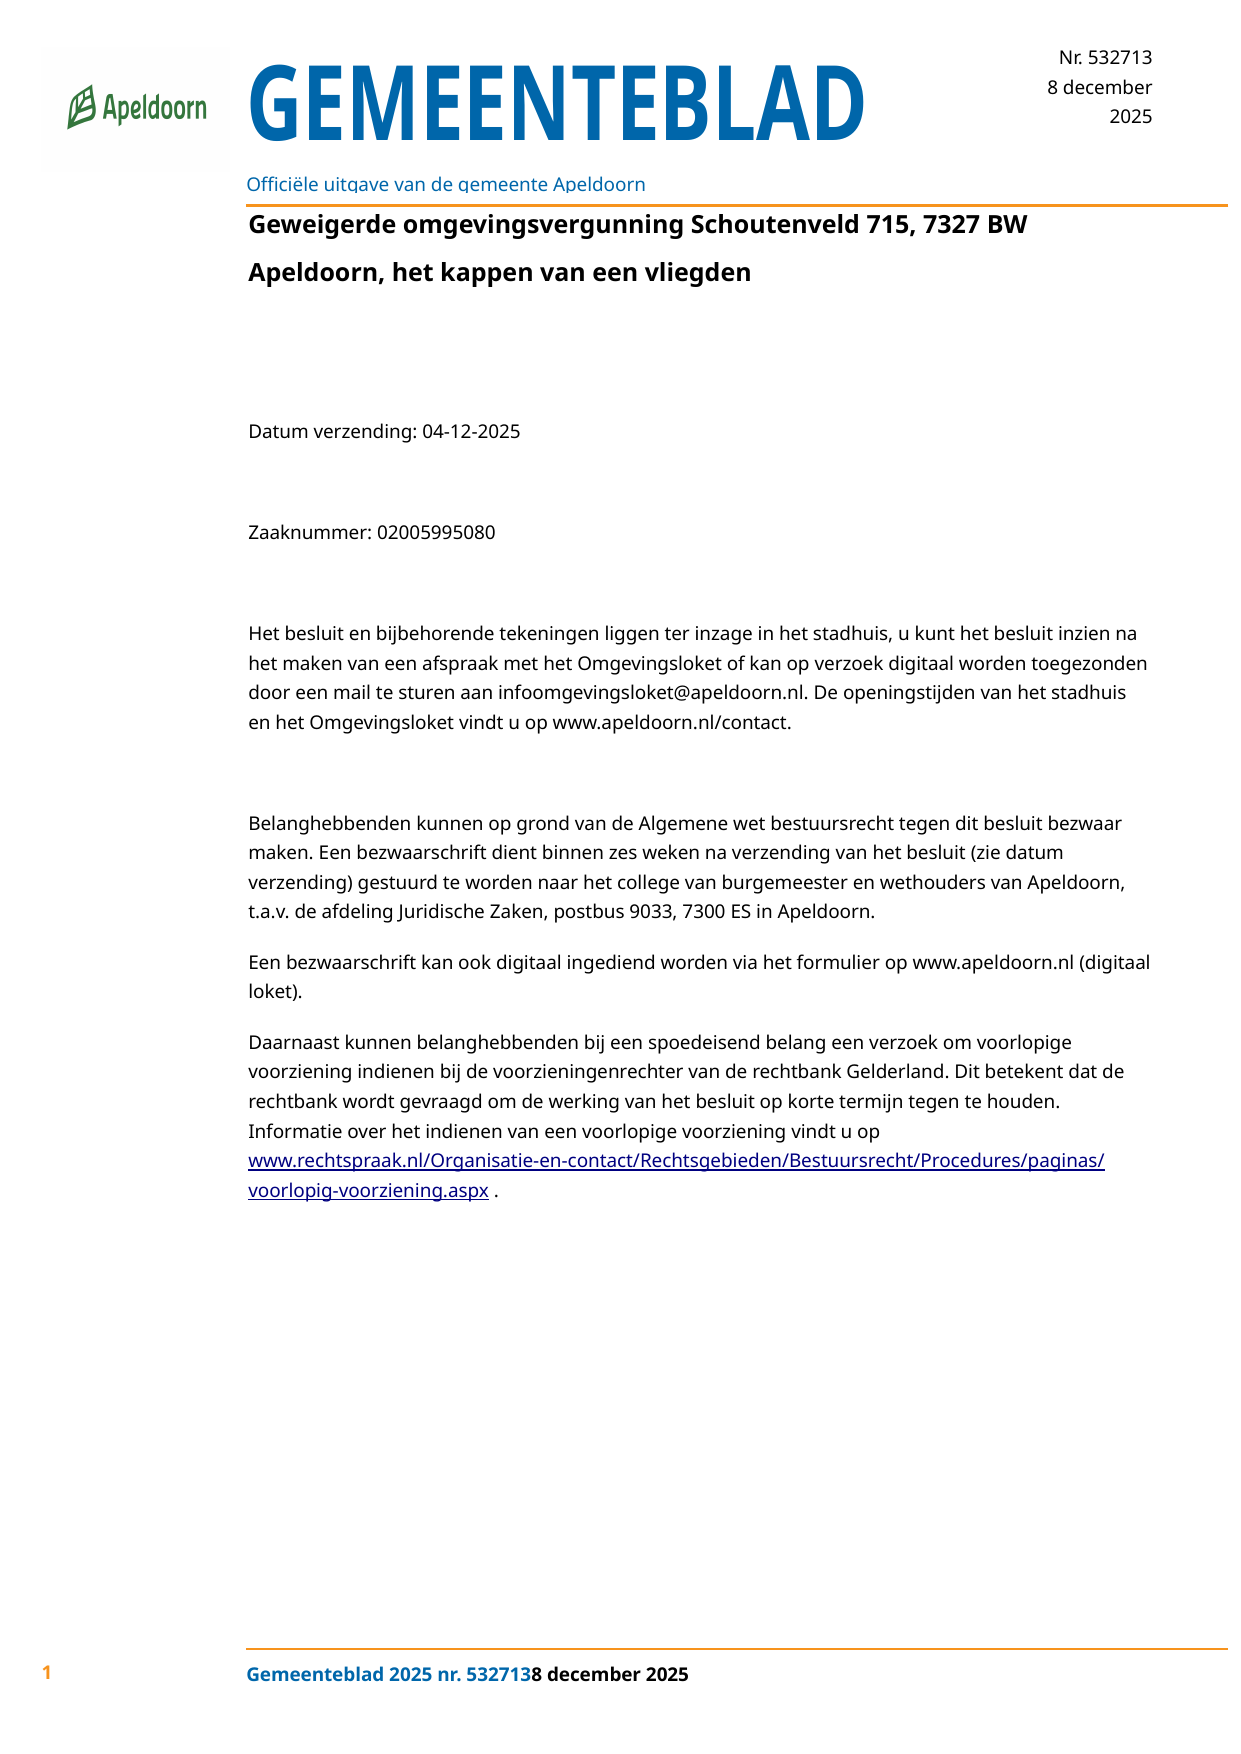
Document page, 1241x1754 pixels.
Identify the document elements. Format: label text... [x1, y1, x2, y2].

text Daarnaast kunnen belanghebbenden bij een spoedeisend belang een verzoek om voorlopige voorziening indienen bij de voorzieningenrechter van de rechtbank Gelderland. Dit betekent dat de rechtbank wordt gevraagd om de werking van het besluit op korte termijn tegen te houden. Informatie over het indienen van een voorlopige voorziening vindt u op www.rechtspraak.nl/Organisatie-en-contact/Rechtsgebieden/Bestuursrecht/Procedures/paginas/voorlopig-voorziening.aspx . [248, 1029, 1152, 1203]
text Het besluit en bijbehorende tekeningen liggen ter inzage in het stadhuis, u kunt het besluit inzien na het maken van een afspraak met het Omgevingsloket of kan op verzoek digitaal worden toegezonden door een mail te sturen aan infoomgevingsloket@apeldoorn.nl. De openingstijden van het stadhuis en het Omgevingsloket vindt u op www.apeldoorn.nl/contact. [248, 620, 1152, 735]
text Geweigerde omgevingsvergunning Schoutenveld 715, 7327 BW Apeldoorn, het kappen van een vliegden [248, 207, 1152, 288]
text Zaaknummer: 02005995080 [248, 519, 1152, 545]
text Belanghebbenden kunnen op grond van de Algemene wet bestuursrecht tegen dit besluit bezwaar maken. Een bezwaarschrift dient binnen zes weken na verzending van het besluit (zie datum verzending) gestuurd te worden naar het college van burgemeester en wethouders van Apeldoorn, t.a.v. de afdeling Juridische Zaken, postbus 9033, 7300 ES in Apeldoorn. [248, 810, 1152, 924]
text Een bezwaarschrift kan ook digitaal ingediend worden via het formulier op www.apeldoorn.nl (digitaal loket). [248, 949, 1152, 1004]
picture [41, 47, 231, 172]
text Datum verzending: 04-12-2025 [248, 419, 1152, 444]
